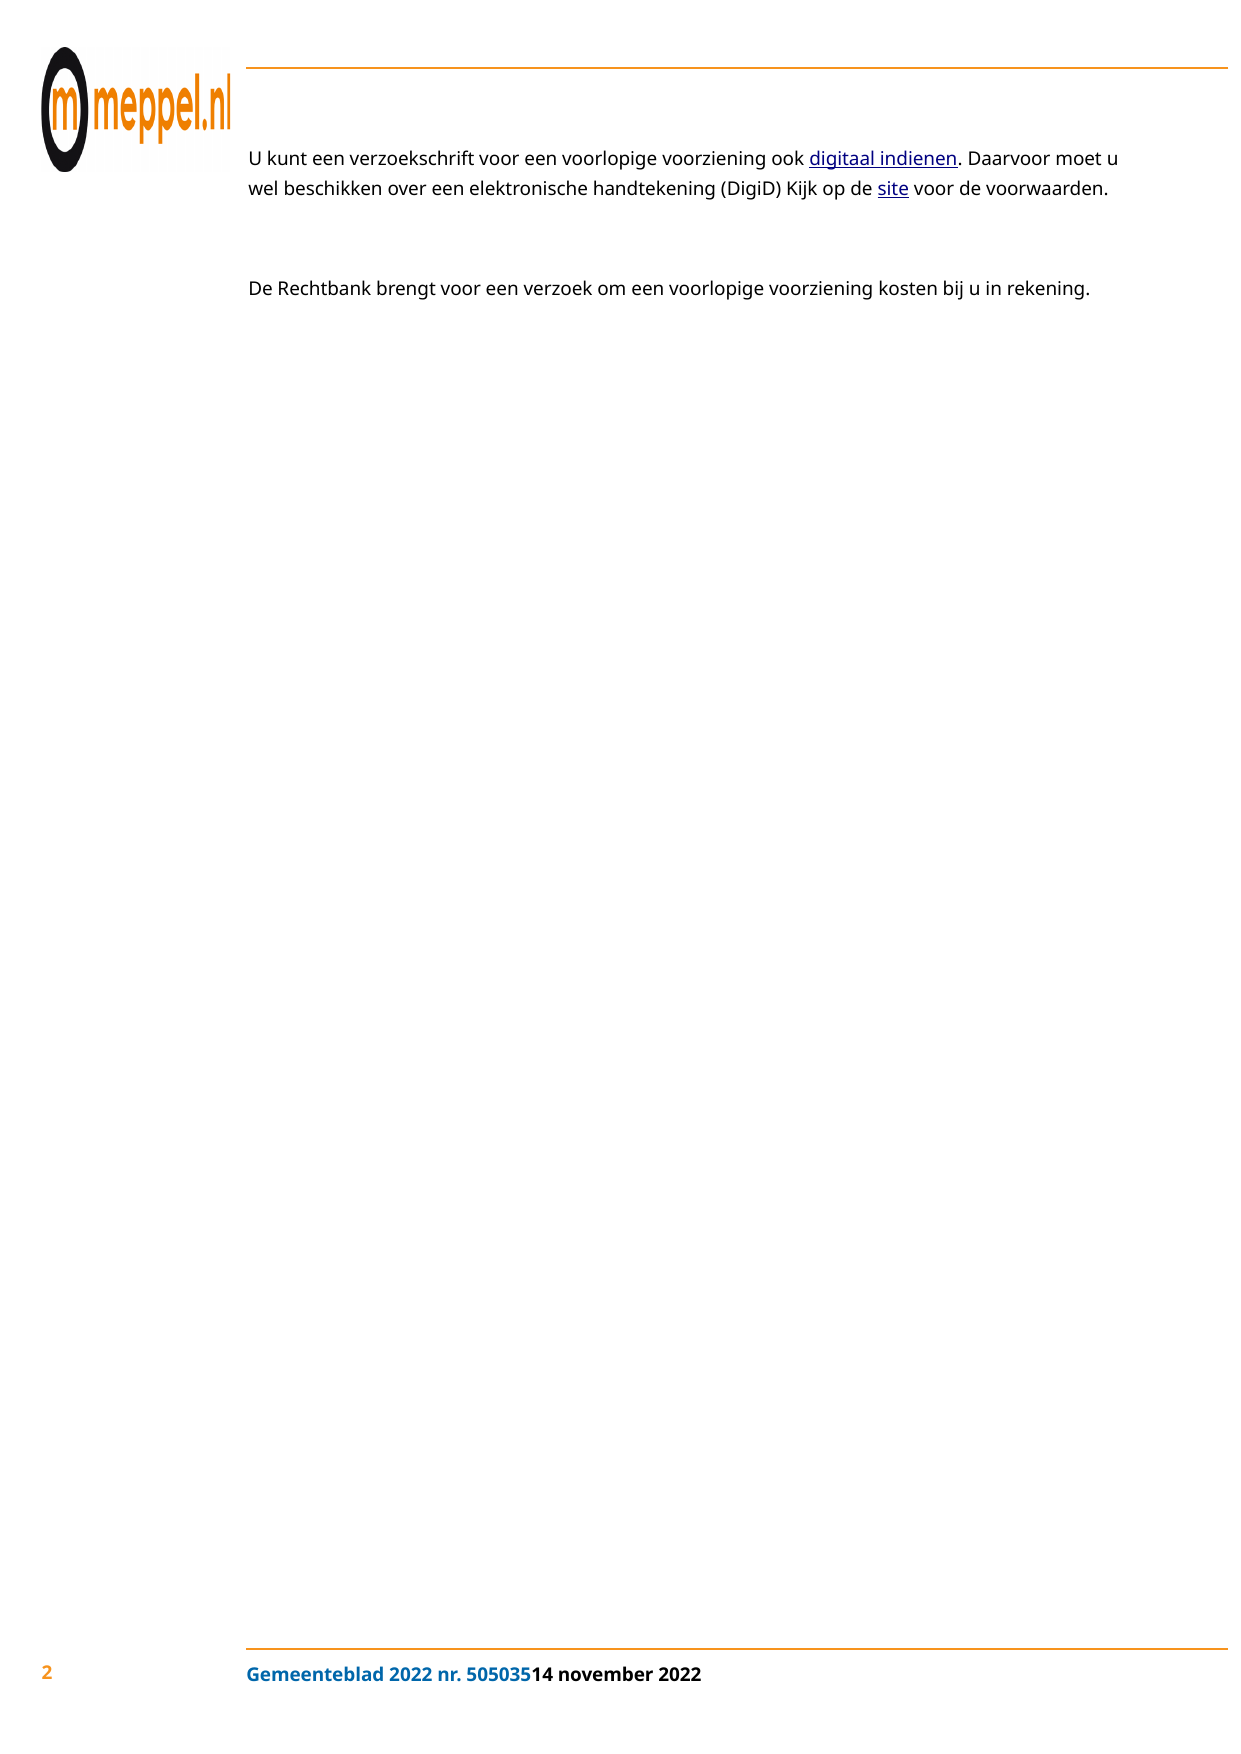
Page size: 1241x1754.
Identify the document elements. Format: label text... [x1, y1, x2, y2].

text De Rechtbank brengt voor een verzoek om een voorlopige voorziening kosten bij u in rekening. [248, 276, 1152, 301]
text U kunt een verzoekschrift voor een voorlopige voorziening ook digitaal indienen. Daarvoor moet u wel beschikken over een elektronische handtekening (DigiD) Kijk op de site voor de voorwaarden. [248, 145, 1152, 201]
picture [41, 47, 231, 172]
